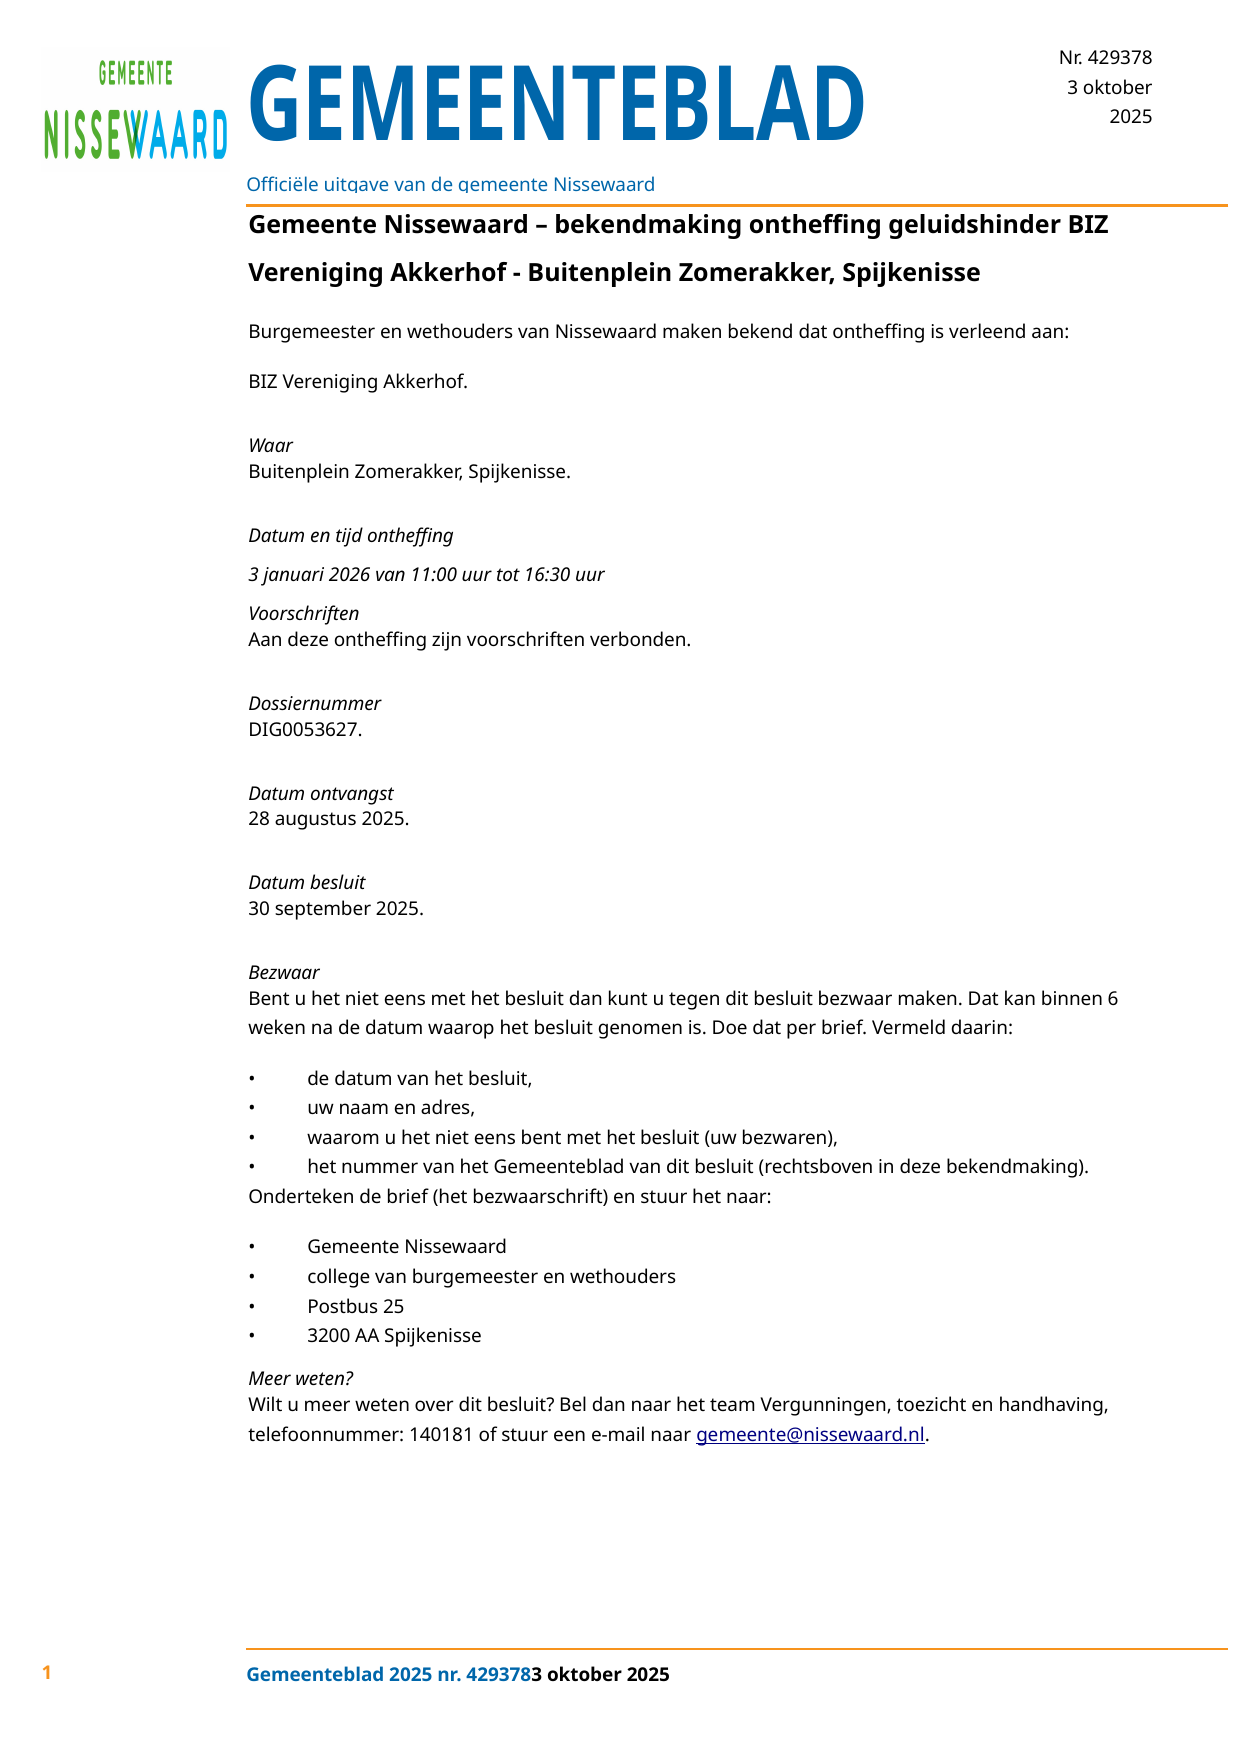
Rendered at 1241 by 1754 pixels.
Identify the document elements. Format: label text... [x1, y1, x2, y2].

text 30 september 2025. [248, 895, 1152, 921]
text Datum besluit [248, 869, 1152, 895]
list uw naam en adres, [248, 1094, 1152, 1120]
text Voorschriften [248, 601, 1152, 626]
text 28 augustus 2025. [248, 806, 1152, 831]
text Datum ontvangst [248, 780, 1152, 806]
text Buitenplein Zomerakker, Spijkenisse. [248, 458, 1152, 484]
text Wilt u meer weten over dit besluit? Bel dan naar het team Vergunningen, toezicht en handhaving, telefoonnummer: 140181 of stuur een e-mail naar gemeente@nissewaard.nl. [248, 1391, 1152, 1447]
text 3 januari 2026 van 11:00 uur tot 16:30 uur [248, 561, 1152, 587]
list Postbus 25 [248, 1293, 1152, 1319]
text Meer weten? [248, 1366, 1152, 1391]
text Bent u het niet eens met het besluit dan kunt u tegen dit besluit bezwaar maken. Dat kan binnen 6 weken na de datum waarop het besluit genomen is. Doe dat per brief. Vermeld daarin: [248, 985, 1152, 1040]
text Aan deze ontheffing zijn voorschriften verbonden. [248, 626, 1152, 652]
list college van burgemeester en wethouders [248, 1263, 1152, 1289]
text Onderteken de brief (het bezwaarschrift) en stuur het naar: [248, 1183, 1152, 1209]
list 3200 AA Spijkenisse [248, 1322, 1152, 1348]
text DIG0053627. [248, 716, 1152, 742]
list het nummer van het Gemeenteblad van dit besluit (rechtsboven in deze bekendmaking). [248, 1154, 1152, 1179]
text Gemeente Nissewaard – bekendmaking ontheffing geluidshinder BIZ Vereniging Akkerhof - Buitenplein Zomerakker, Spijkenisse [248, 207, 1152, 288]
text Bezwaar [248, 959, 1152, 985]
text Burgemeester en wethouders van Nissewaard maken bekend dat ontheffing is verleend aan: [248, 318, 1152, 344]
text BIZ Vereniging Akkerhof. [248, 368, 1152, 394]
list waarom u het niet eens bent met het besluit (uw bezwaren), [248, 1124, 1152, 1150]
list de datum van het besluit, [248, 1065, 1152, 1091]
text Waar [248, 432, 1152, 458]
text Datum en tijd ontheffing [248, 522, 1152, 548]
text Dossiernummer [248, 690, 1152, 716]
picture [41, 47, 231, 172]
list Gemeente Nissewaard [248, 1234, 1152, 1259]
